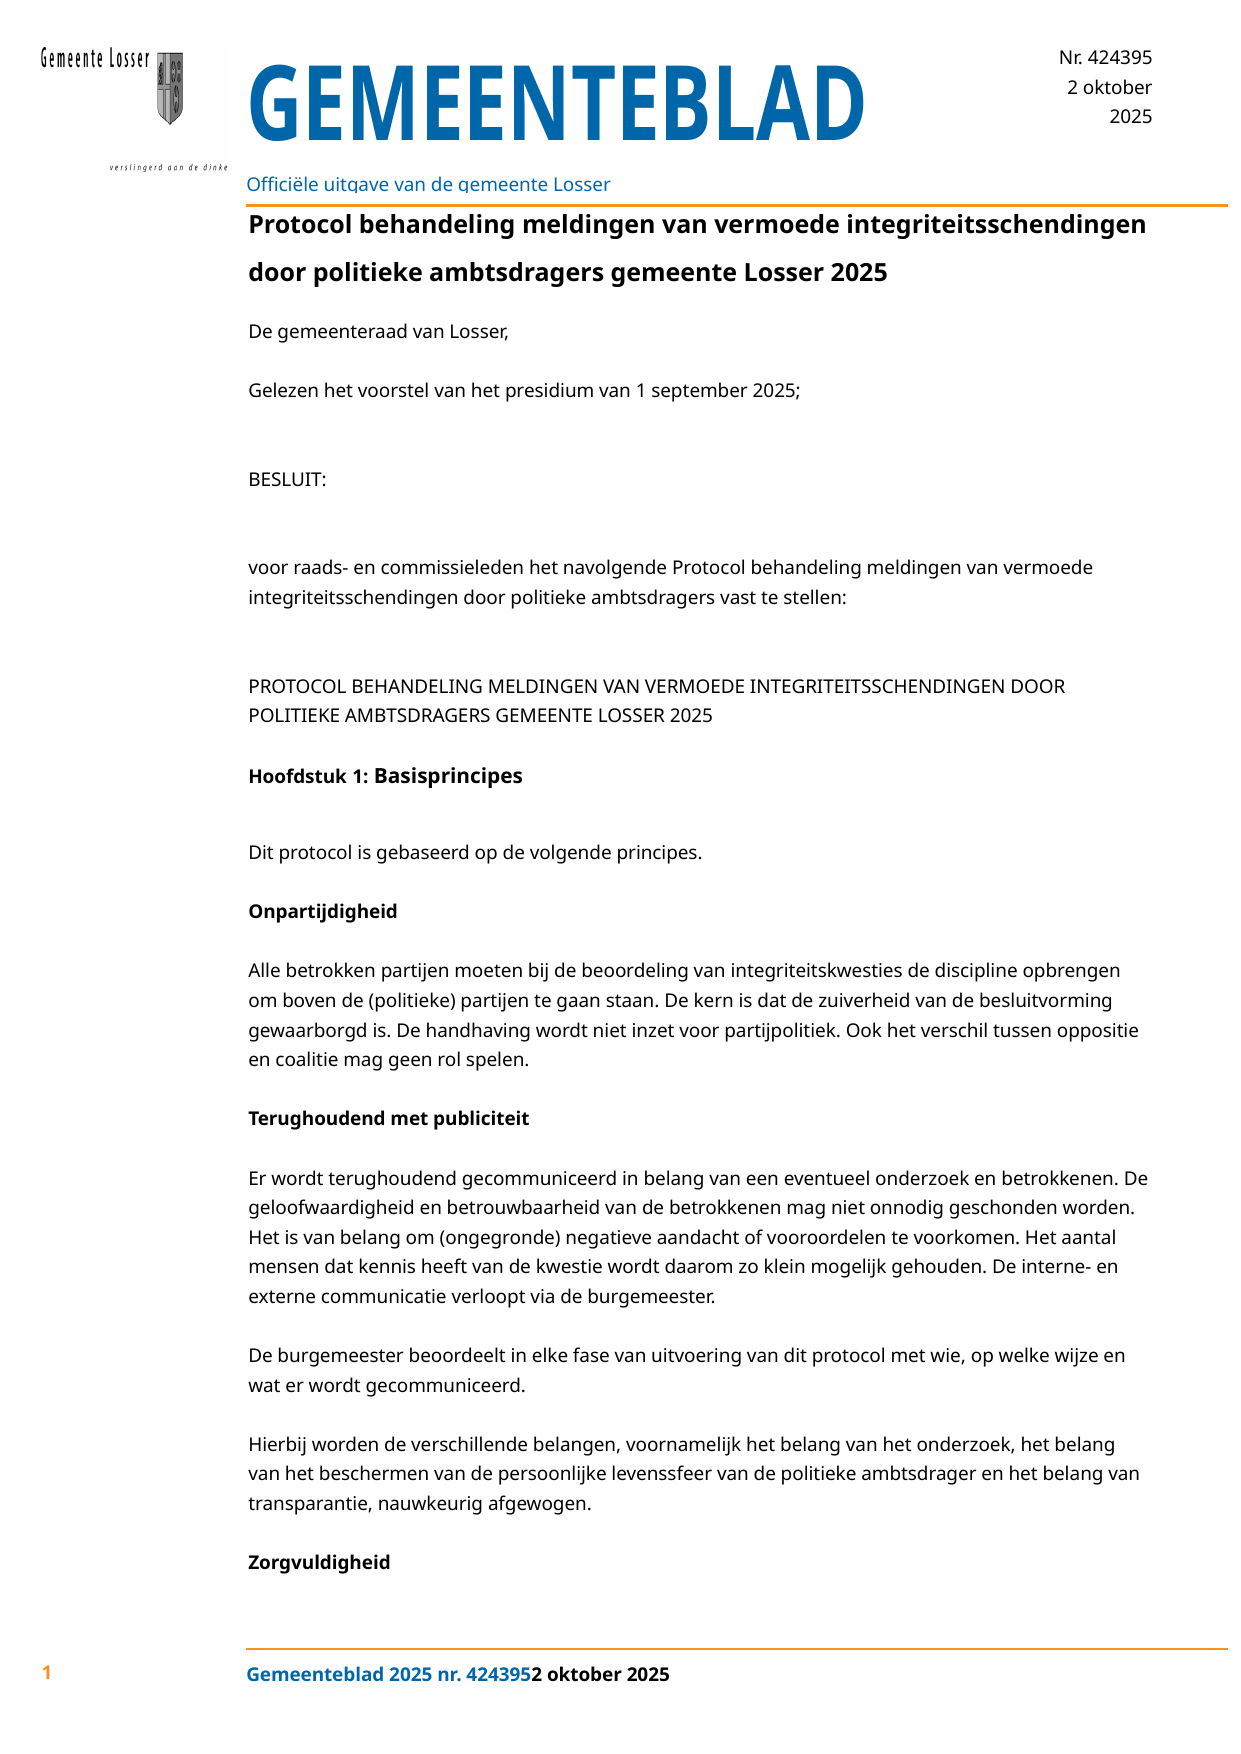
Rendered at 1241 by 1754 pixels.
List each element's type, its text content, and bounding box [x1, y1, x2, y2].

text Hoofdstuk 1: Basisprincipes [248, 762, 1152, 790]
text voor raads- en commissieleden het navolgende Protocol behandeling meldingen van vermoede integriteitsschendingen door politieke ambtsdragers vast te stellen: [248, 554, 1152, 610]
text Dit protocol is gebaseerd op de volgende principes. [248, 839, 1152, 865]
text Alle betrokken partijen moeten bij de beoordeling van integriteitskwesties de discipline opbrengen om boven de (politieke) partijen te gaan staan. De kern is dat de zuiverheid van de besluitvorming gewaarborgd is. De handhaving wordt niet inzet voor partijpolitiek. Ook het verschil tussen oppositie en coalitie mag geen rol spelen. [248, 958, 1152, 1072]
text PROTOCOL BEHANDELING MELDINGEN VAN VERMOEDE INTEGRITEITSSCHENDINGEN DOOR POLITIEKE AMBTSDRAGERS GEMEENTE LOSSER 2025 [248, 673, 1152, 728]
text Protocol behandeling meldingen van vermoede integriteitsschendingen door politieke ambtsdragers gemeente Losser 2025 [248, 207, 1152, 288]
text Terughoudend met publiciteit [248, 1106, 1152, 1131]
text Hierbij worden de verschillende belangen, voornamelijk het belang van het onderzoek, het belang van het beschermen van de persoonlijke levenssfeer van de politieke ambtsdrager en het belang van transparantie, nauwkeurig afgewogen. [248, 1431, 1152, 1516]
text Zorgvuldigheid [248, 1549, 1152, 1575]
text BESLUIT: [248, 466, 1152, 492]
text Er wordt terughoudend gecommuniceerd in belang van een eventueel onderzoek en betrokkenen. De geloofwaardigheid en betrouwbaarheid van de betrokkenen mag niet onnodig geschonden worden. Het is van belang om (ongegronde) negatieve aandacht of vooroordelen te voorkomen. Het aantal mensen dat kennis heeft van de kwestie wordt daarom zo klein mogelijk gehouden. De interne- en externe communicatie verloopt via de burgemeester. [248, 1165, 1152, 1309]
picture [41, 47, 231, 172]
text Gelezen het voorstel van het presidium van 1 september 2025; [248, 377, 1152, 403]
text De gemeenteraad van Losser, [248, 318, 1152, 344]
text De burgemeester beoordeelt in elke fase van uitvoering van dit protocol met wie, op welke wijze en wat er wordt gecommuniceerd. [248, 1342, 1152, 1398]
text Onpartijdigheid [248, 898, 1152, 924]
